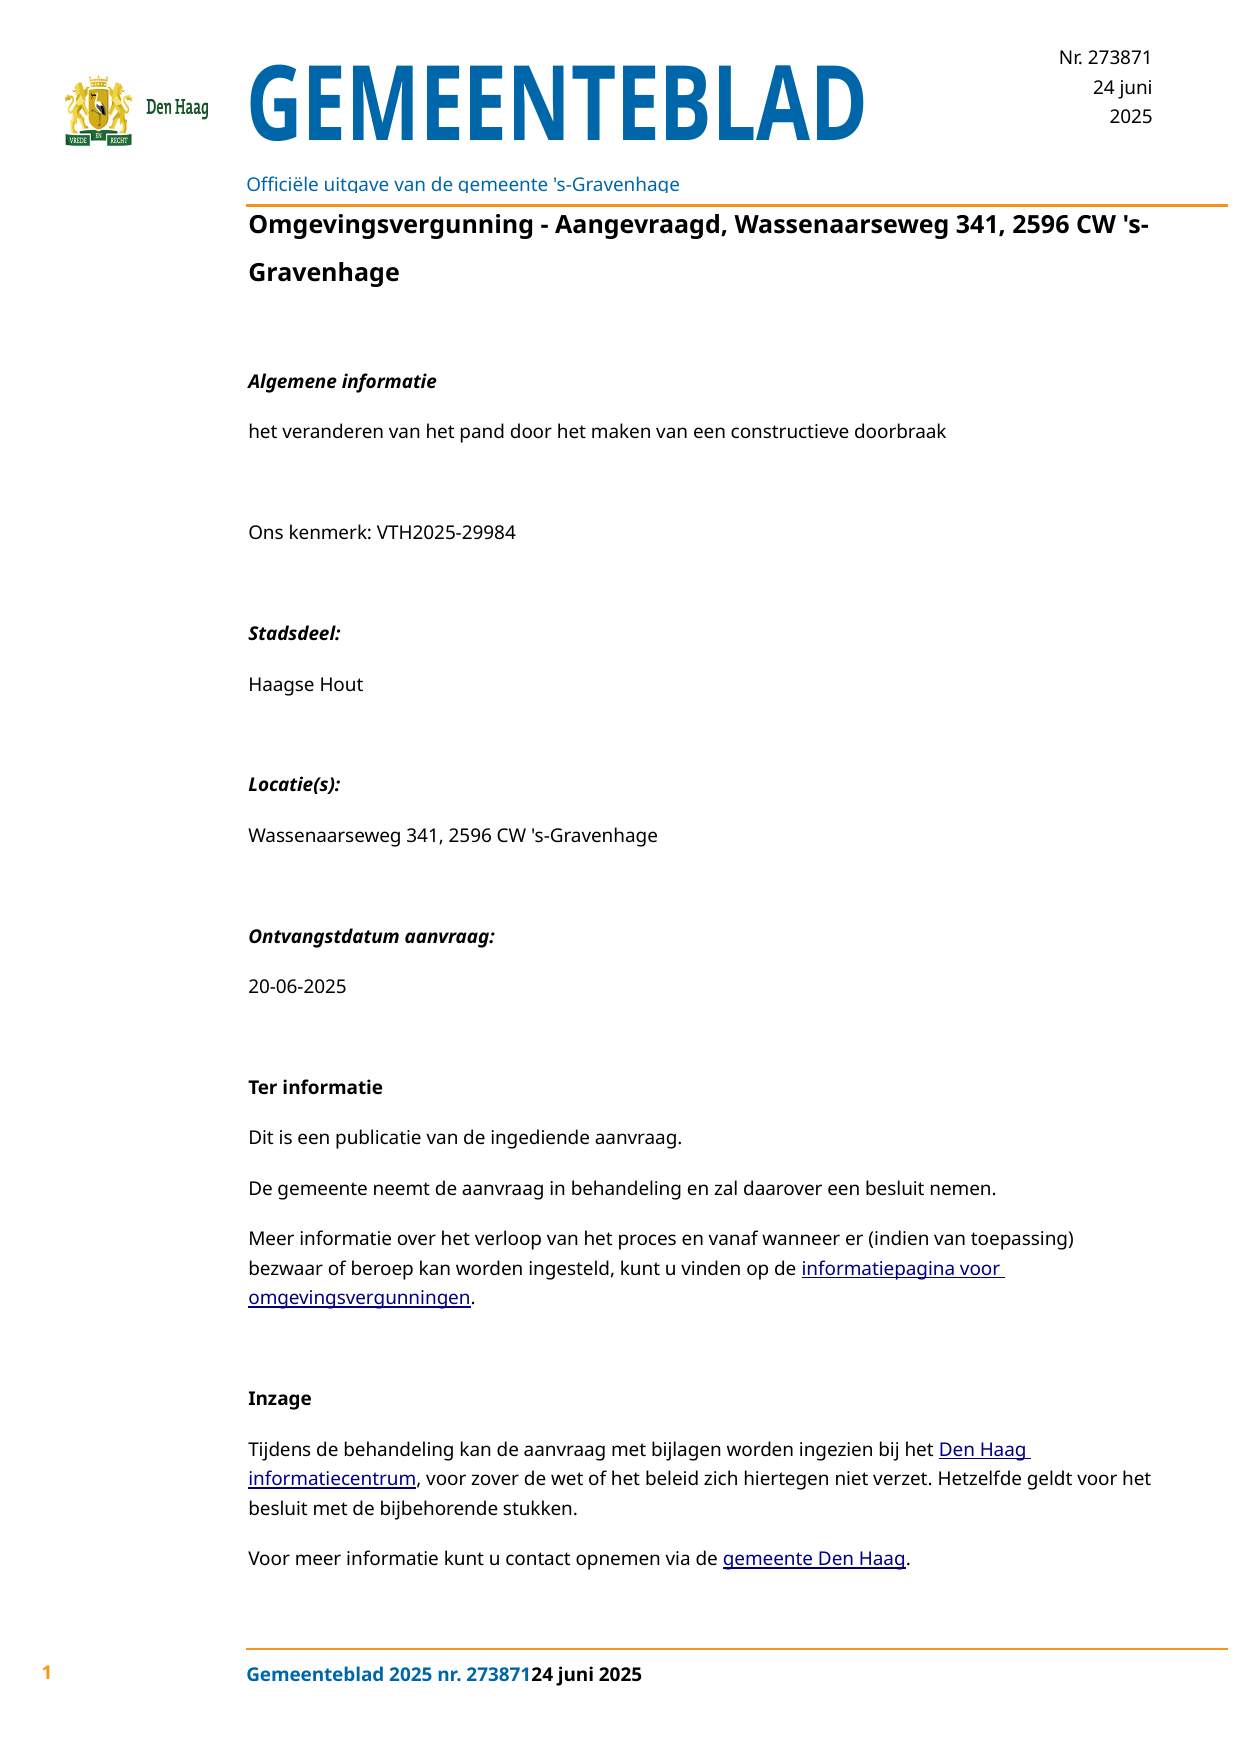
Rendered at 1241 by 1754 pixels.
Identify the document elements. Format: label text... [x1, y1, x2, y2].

text Ter informatie [248, 1074, 1152, 1100]
text Omgevingsvergunning - Aangevraagd, Wassenaarseweg 341, 2596 CW 's-Gravenhage [248, 207, 1152, 288]
text Wassenaarseweg 341, 2596 CW 's-Gravenhage [248, 822, 1152, 848]
text het veranderen van het pand door het maken van een constructieve doorbraak [248, 419, 1152, 444]
text Voor meer informatie kunt u contact opnemen via de gemeente Den Haag. [248, 1545, 1152, 1571]
text Algemene informatie [248, 368, 1152, 394]
text Inzage [248, 1385, 1152, 1411]
text De gemeente neemt de aanvraag in behandeling en zal daarover een besluit nemen. [248, 1175, 1152, 1201]
text Ontvangstdatum aanvraag: [248, 923, 1152, 949]
picture [41, 47, 231, 172]
text Dit is een publicatie van de ingediende aanvraag. [248, 1124, 1152, 1150]
text Locatie(s): [248, 772, 1152, 797]
text Stadsdeel: [248, 620, 1152, 646]
text Tijdens de behandeling kan de aanvraag met bijlagen worden ingezien bij het Den Haag informatiecentrum, voor zover de wet of het beleid zich hiertegen niet verzet. Hetzelfde geldt voor het besluit met de bijbehorende stukken. [248, 1436, 1152, 1521]
text Meer informatie over het verloop van het proces en vanaf wanneer er (indien van toepassing) bezwaar of beroep kan worden ingesteld, kunt u vinden op de informatiepagina voor omgevingsvergunningen. [248, 1225, 1152, 1310]
text 20-06-2025 [248, 973, 1152, 999]
text Haagse Hout [248, 671, 1152, 697]
text Ons kenmerk: VTH2025-29984 [248, 519, 1152, 545]
